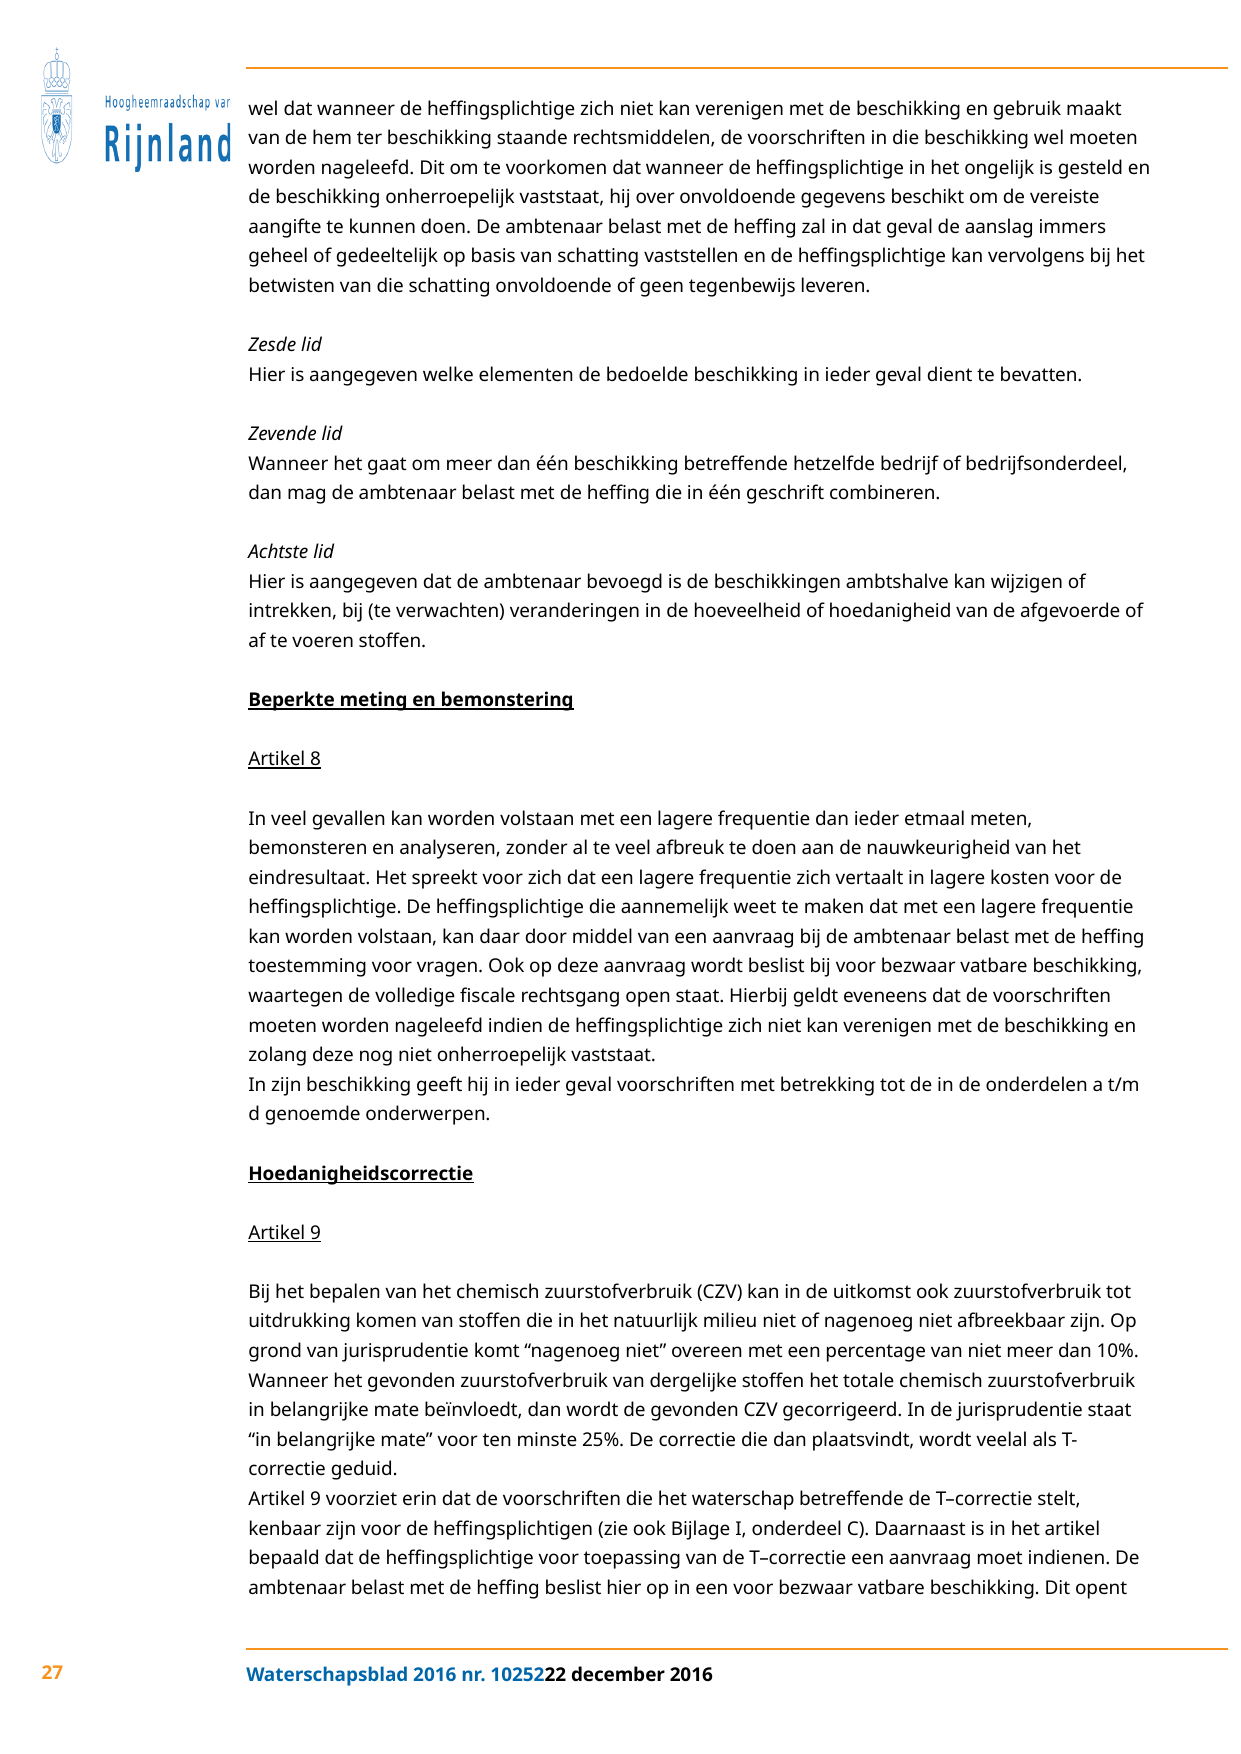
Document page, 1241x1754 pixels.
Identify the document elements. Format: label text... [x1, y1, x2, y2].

text Artikel 9 [248, 1219, 1152, 1245]
text In veel gevallen kan worden volstaan met een lagere frequentie dan ieder etmaal meten, bemonsteren en analyseren, zonder al te veel afbreuk te doen aan de nauwkeurigheid van het eindresultaat. Het spreekt voor zich dat een lagere frequentie zich vertaalt in lagere kosten voor de heffingsplichtige. De heffingsplichtige die aannemelijk weet te maken dat met een lagere frequentie kan worden volstaan, kan daar door middel van een aanvraag bij de ambtenaar belast met de heffing toestemming voor vragen. Ook op deze aanvraag wordt beslist bij voor bezwaar vatbare beschikking, waartegen de volledige fiscale rechtsgang open staat. Hierbij geldt eveneens dat de voorschriften moeten worden nageleefd indien de heffingsplichtige zich niet kan verenigen met de beschikking en zolang deze nog niet onherroepelijk vaststaat. [248, 805, 1152, 1067]
text Hoedanigheidscorrectie [248, 1160, 1152, 1186]
text Beperkte meting en bemonstering [248, 686, 1152, 712]
text Zesde lid [248, 331, 1152, 357]
text Bij het bepalen van het chemisch zuurstofverbruik (CZV) kan in de uitkomst ook zuurstofverbruik tot uitdrukking komen van stoffen die in het natuurlijk milieu niet of nagenoeg niet afbreekbaar zijn. Op grond van jurisprudentie komt “nagenoeg niet” overeen met een percentage van niet meer dan 10%. Wanneer het gevonden zuurstofverbruik van dergelijke stoffen het totale chemisch zuurstofverbruik in belangrijke mate beïnvloedt, dan wordt de gevonden CZV gecorrigeerd. In de jurisprudentie staat “in belangrijke mate” voor ten minste 25%. De correctie die dan plaatsvindt, wordt veelal als T-correctie geduid. [248, 1278, 1152, 1481]
text Artikel 8 [248, 746, 1152, 771]
text Hier is aangegeven dat de ambtenaar bevoegd is de beschikkingen ambtshalve kan wijzigen of intrekken, bij (te verwachten) veranderingen in de hoeveelheid of hoedanigheid van de afgevoerde of af te voeren stoffen. [248, 568, 1152, 653]
text In zijn beschikking geeft hij in ieder geval voorschriften met betrekking tot de in de onderdelen a t/m d genoemde onderwerpen. [248, 1071, 1152, 1126]
text Artikel 9 voorziet erin dat de voorschriften die het waterschap betreffende de T–correctie stelt, kenbaar zijn voor de heffingsplichtigen (zie ook Bijlage I, onderdeel C). Daarnaast is in het artikel bepaald dat de heffingsplichtige voor toepassing van de T–correctie een aanvraag moet indienen. De ambtenaar belast met de heffing beslist hier op in een voor bezwaar vatbare beschikking. Dit opent [248, 1485, 1152, 1600]
text Hier is aangegeven welke elementen de bedoelde beschikking in ieder geval dient te bevatten. [248, 361, 1152, 387]
picture [41, 47, 231, 172]
text Achtste lid [248, 538, 1152, 564]
text wel dat wanneer de heffingsplichtige zich niet kan verenigen met de beschikking en gebruik maakt van de hem ter beschikking staande rechtsmiddelen, de voorschriften in die beschikking wel moeten worden nageleefd. Dit om te voorkomen dat wanneer de heffingsplichtige in het ongelijk is gesteld en de beschikking onherroepelijk vaststaat, hij over onvoldoende gegevens beschikt om de vereiste aangifte te kunnen doen. De ambtenaar belast met de heffing zal in dat geval de aanslag immers geheel of gedeeltelijk op basis van schatting vaststellen en de heffingsplichtige kan vervolgens bij het betwisten van die schatting onvoldoende of geen tegenbewijs leveren. [248, 95, 1152, 298]
text Wanneer het gaat om meer dan één beschikking betreffende hetzelfde bedrijf of bedrijfsonderdeel, dan mag de ambtenaar belast met de heffing die in één geschrift combineren. [248, 450, 1152, 505]
text Zevende lid [248, 420, 1152, 446]
